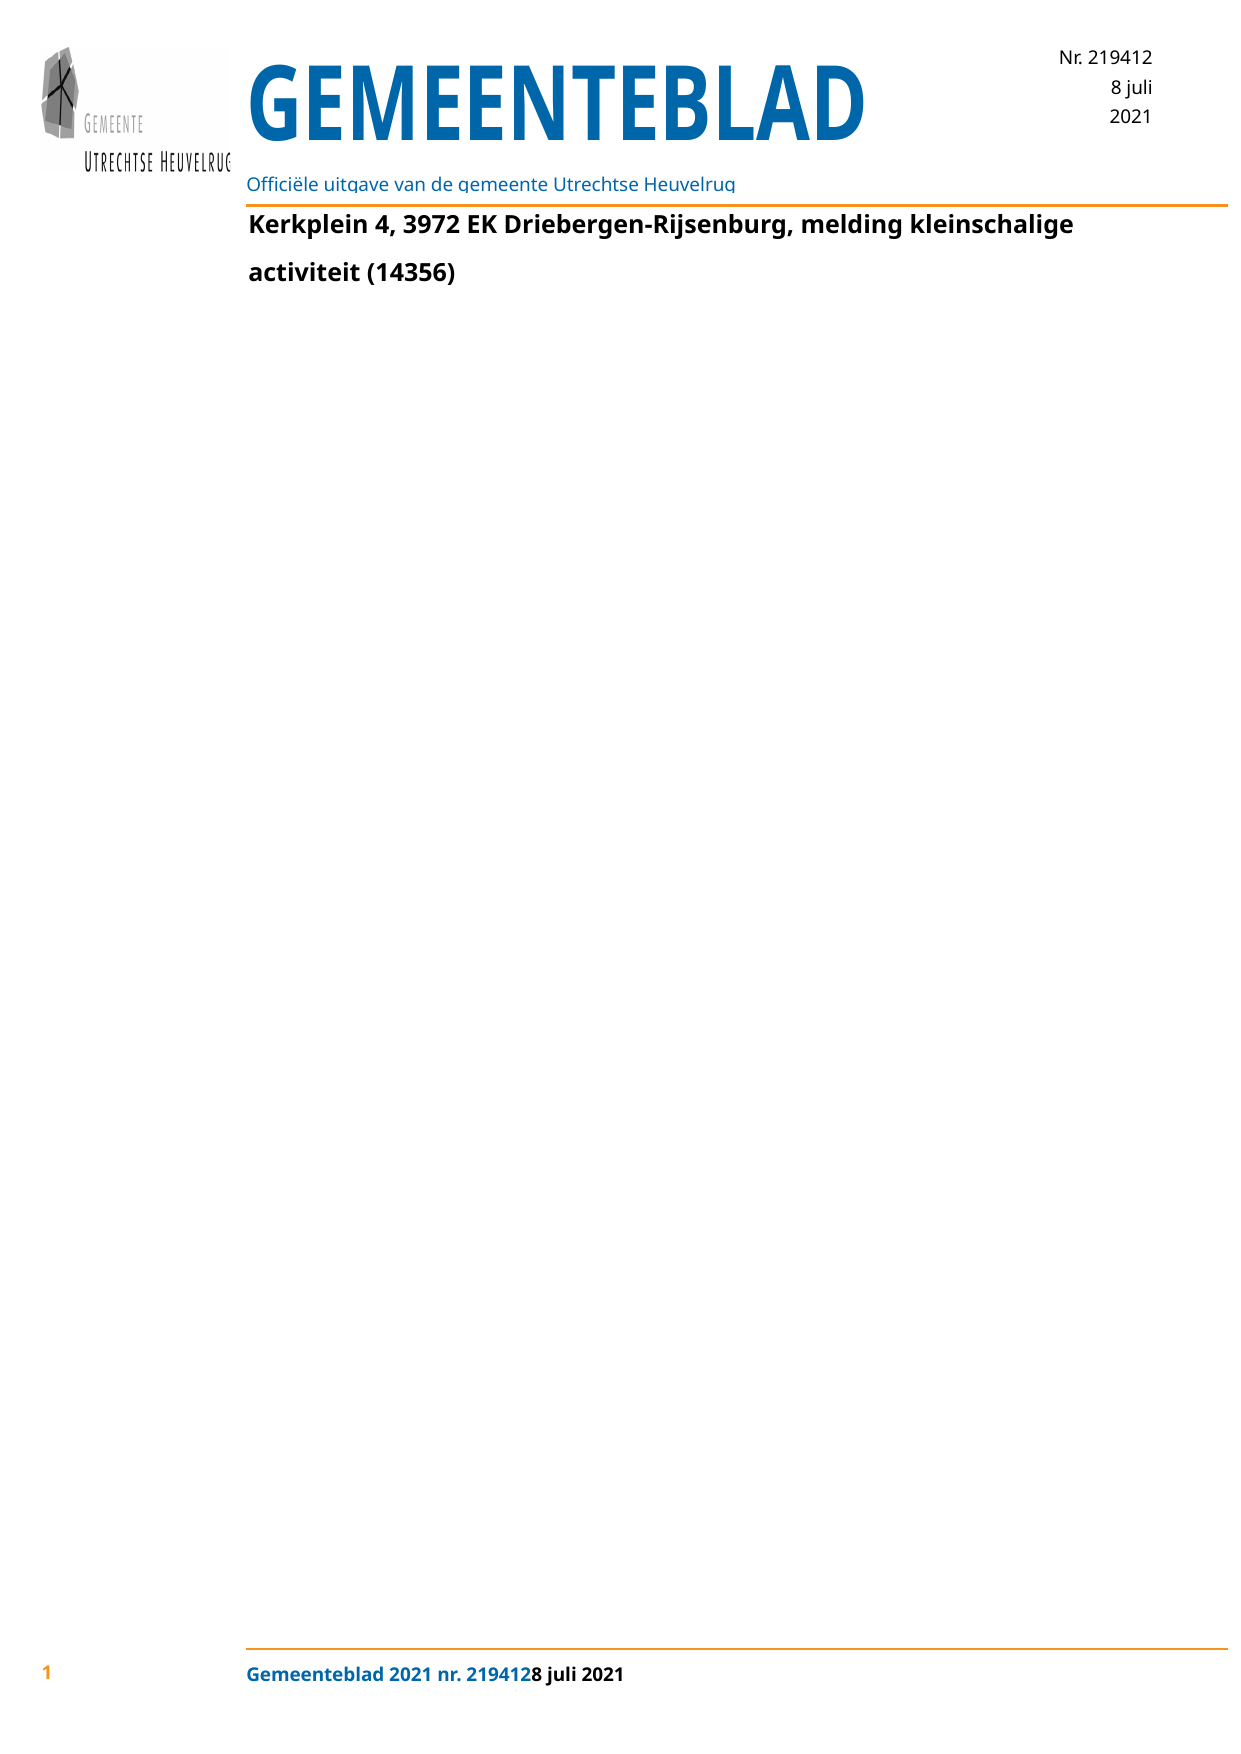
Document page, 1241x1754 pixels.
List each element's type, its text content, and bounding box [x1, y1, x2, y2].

text Kerkplein 4, 3972 EK Driebergen-Rijsenburg, melding kleinschalige activiteit (14356) [248, 207, 1152, 288]
picture [41, 47, 231, 172]
